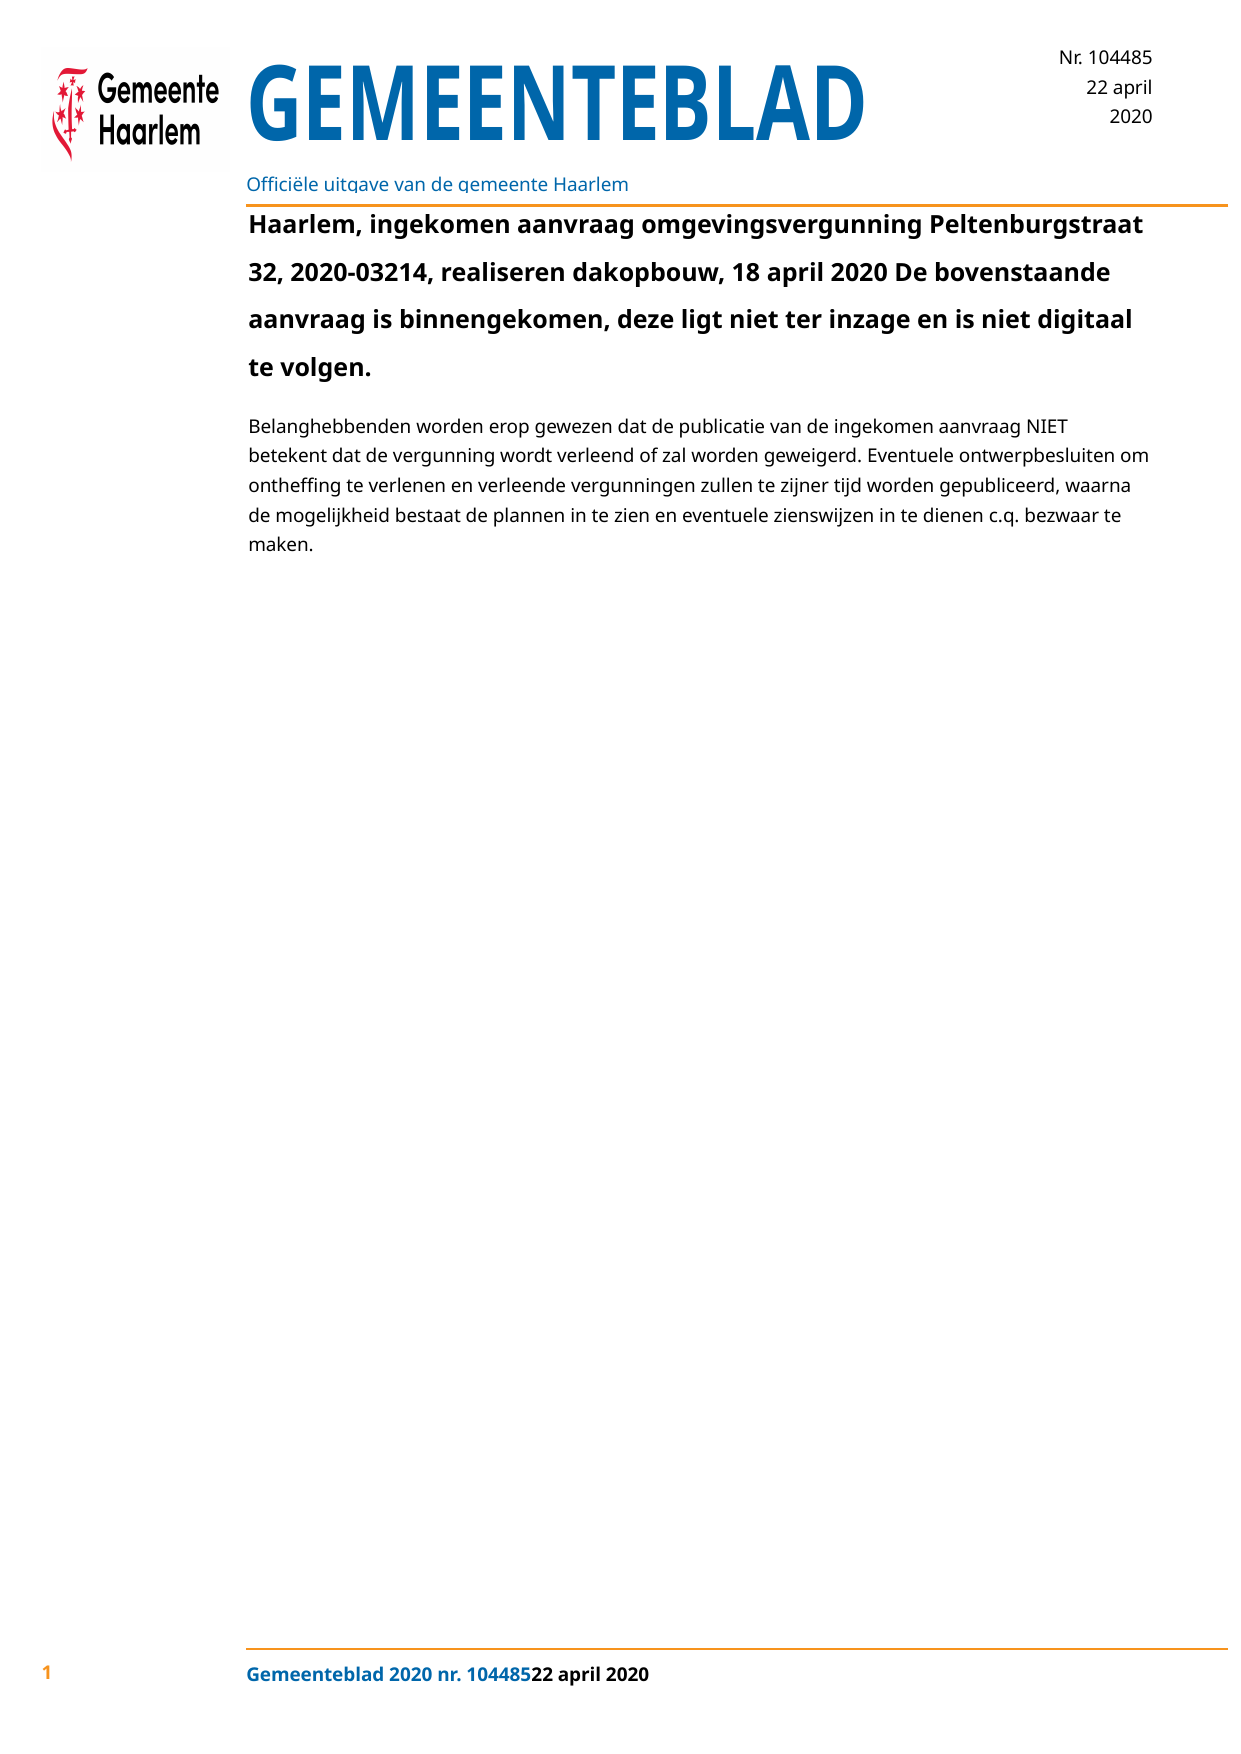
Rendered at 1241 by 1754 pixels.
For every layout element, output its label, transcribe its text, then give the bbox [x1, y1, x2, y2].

text Haarlem, ingekomen aanvraag omgevingsvergunning Peltenburgstraat 32, 2020-03214, realiseren dakopbouw, 18 april 2020 De bovenstaande aanvraag is binnengekomen, deze ligt niet ter inzage en is niet digitaal te volgen. [248, 207, 1152, 384]
text Belanghebbenden worden erop gewezen dat de publicatie van de ingekomen aanvraag NIET betekent dat de vergunning wordt verleend of zal worden geweigerd. Eventuele ontwerpbesluiten om ontheffing te verlenen en verleende vergunningen zullen te zijner tijd worden gepubliceerd, waarna de mogelijkheid bestaat de plannen in te zien en eventuele zienswijzen in te dienen c.q. bezwaar te maken. [248, 413, 1152, 557]
picture [41, 47, 231, 172]
